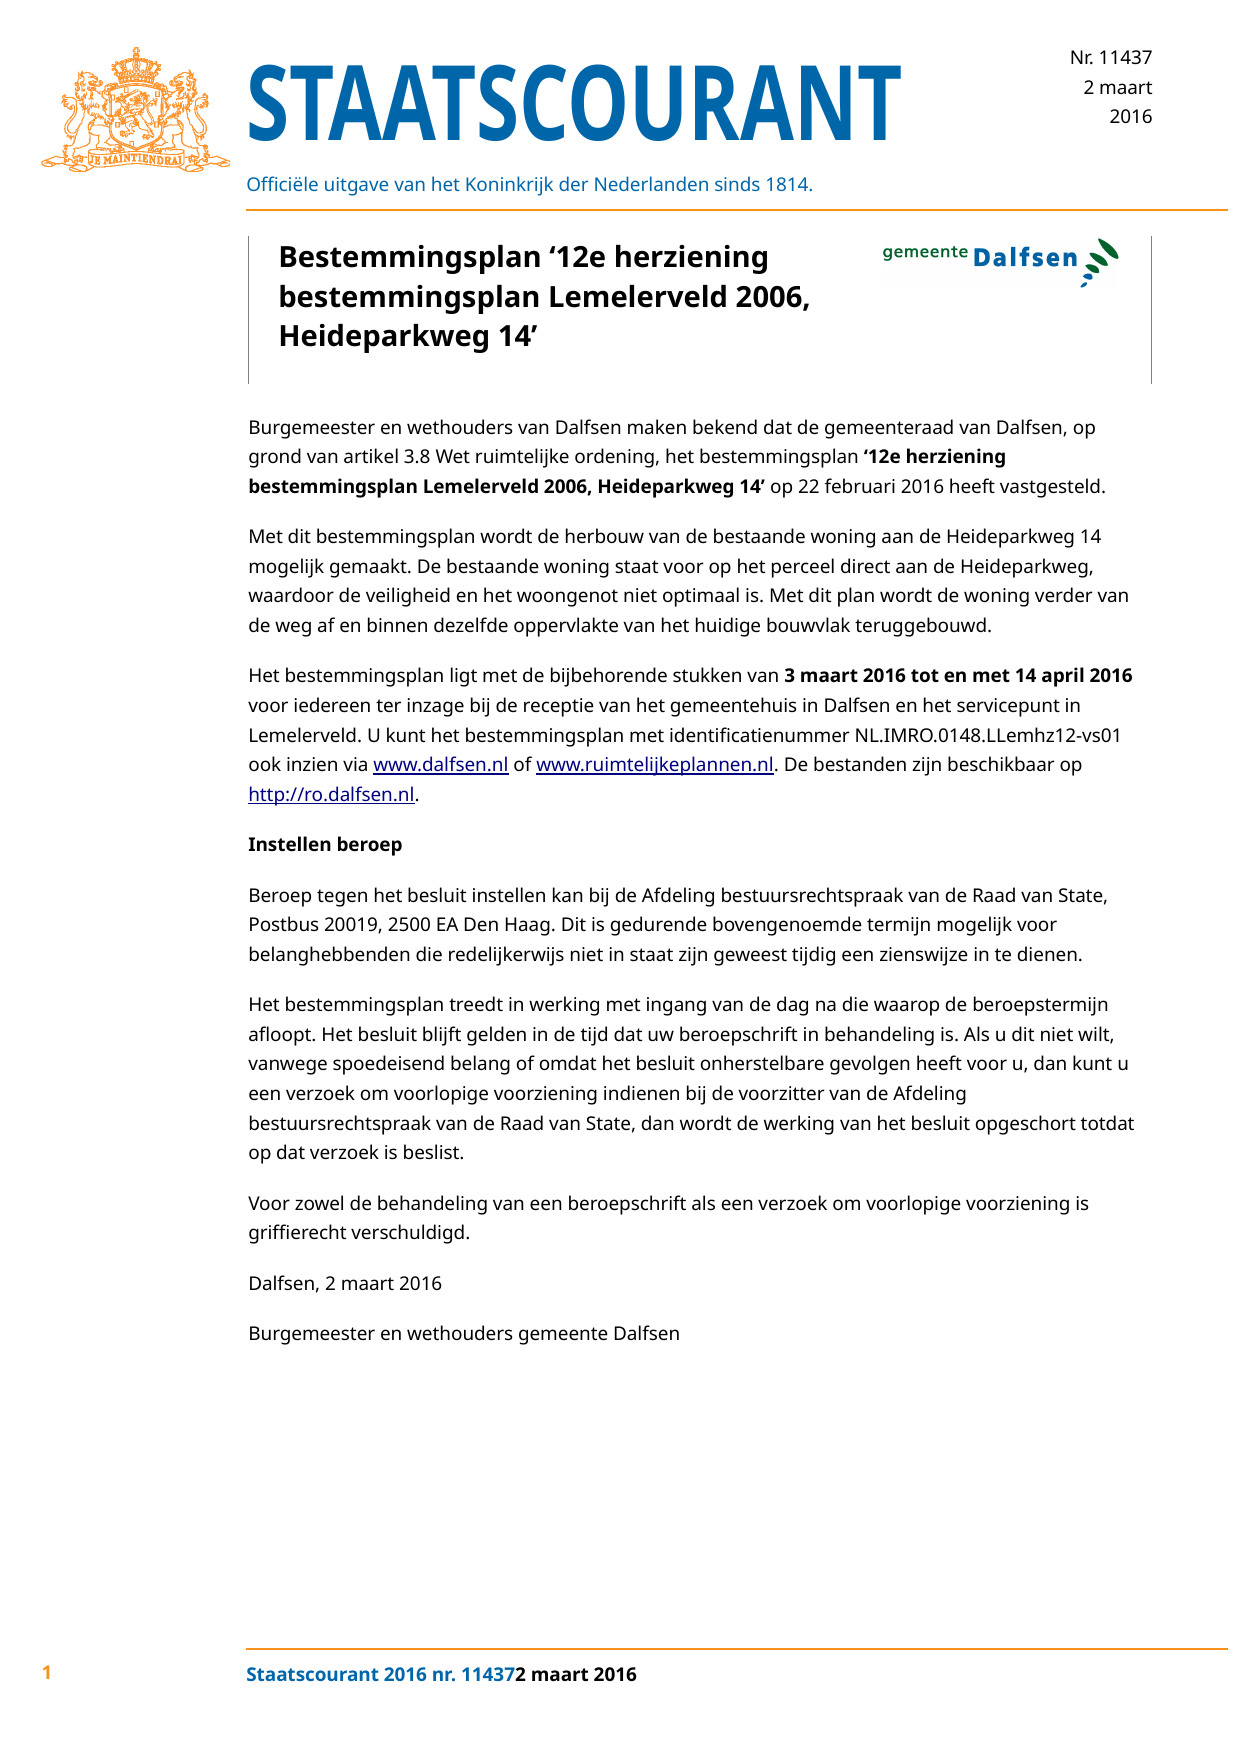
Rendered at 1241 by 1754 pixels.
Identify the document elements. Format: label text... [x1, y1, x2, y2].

table_header [850, 236, 1151, 384]
table_header Bestemmingsplan ‘12e herziening bestemmingsplan Lemelerveld 2006, Heideparkweg 14’ [249, 236, 850, 384]
text Beroep tegen het besluit instellen kan bij de Afdeling bestuursrechtspraak van de Raad van State, Postbus 20019, 2500 EA Den Haag. Dit is gedurende bovengenoemde termijn mogelijk voor belanghebbenden die redelijkerwijs niet in staat zijn geweest tijdig een zienswijze in te dienen. [248, 882, 1152, 967]
text Voor zowel de behandeling van een beroepschrift als een verzoek om voorlopige voorziening is griffierecht verschuldigd. [248, 1190, 1152, 1245]
text Dalfsen, 2 maart 2016 [248, 1270, 1152, 1296]
text Het bestemmingsplan ligt met de bijbehorende stukken van 3 maart 2016 tot en met 14 april 2016 voor iedereen ter inzage bij de receptie van het gemeentehuis in Dalfsen en het servicepunt in Lemelerveld. U kunt het bestemmingsplan met identificatienummer NL.IMRO.0148.LLemhz12-vs01 ook inzien via www.dalfsen.nl of www.ruimtelijkeplannen.nl. De bestanden zijn beschikbaar op http://ro.dalfsen.nl. [248, 663, 1152, 807]
picture [41, 47, 231, 172]
text Burgemeester en wethouders gemeente Dalfsen [248, 1320, 1152, 1346]
picture [882, 236, 1119, 289]
text Burgemeester en wethouders van Dalfsen maken bekend dat de gemeenteraad van Dalfsen, op grond van artikel 3.8 Wet ruimtelijke ordening, het bestemmingsplan ‘12e herziening bestemmingsplan Lemelerveld 2006, Heideparkweg 14’ op 22 februari 2016 heeft vastgesteld. [248, 414, 1152, 499]
text Instellen beroep [248, 831, 1152, 857]
text Met dit bestemmingsplan wordt de herbouw van de bestaande woning aan de Heideparkweg 14 mogelijk gemaakt. De bestaande woning staat voor op het perceel direct aan de Heideparkweg, waardoor de veiligheid en het woongenot niet optimaal is. Met dit plan wordt de woning verder van de weg af en binnen dezelfde oppervlakte van het huidige bouwvlak teruggebouwd. [248, 523, 1152, 638]
text Het bestemmingsplan treedt in werking met ingang van de dag na die waarop de beroepstermijn afloopt. Het besluit blijft gelden in de tijd dat uw beroepschrift in behandeling is. Als u dit niet wilt, vanwege spoedeisend belang of omdat het besluit onherstelbare gevolgen heeft voor u, dan kunt u een verzoek om voorlopige voorziening indienen bij de voorzitter van de Afdeling bestuursrechtspraak van de Raad van State, dan wordt de werking van het besluit opgeschort totdat op dat verzoek is beslist. [248, 991, 1152, 1165]
